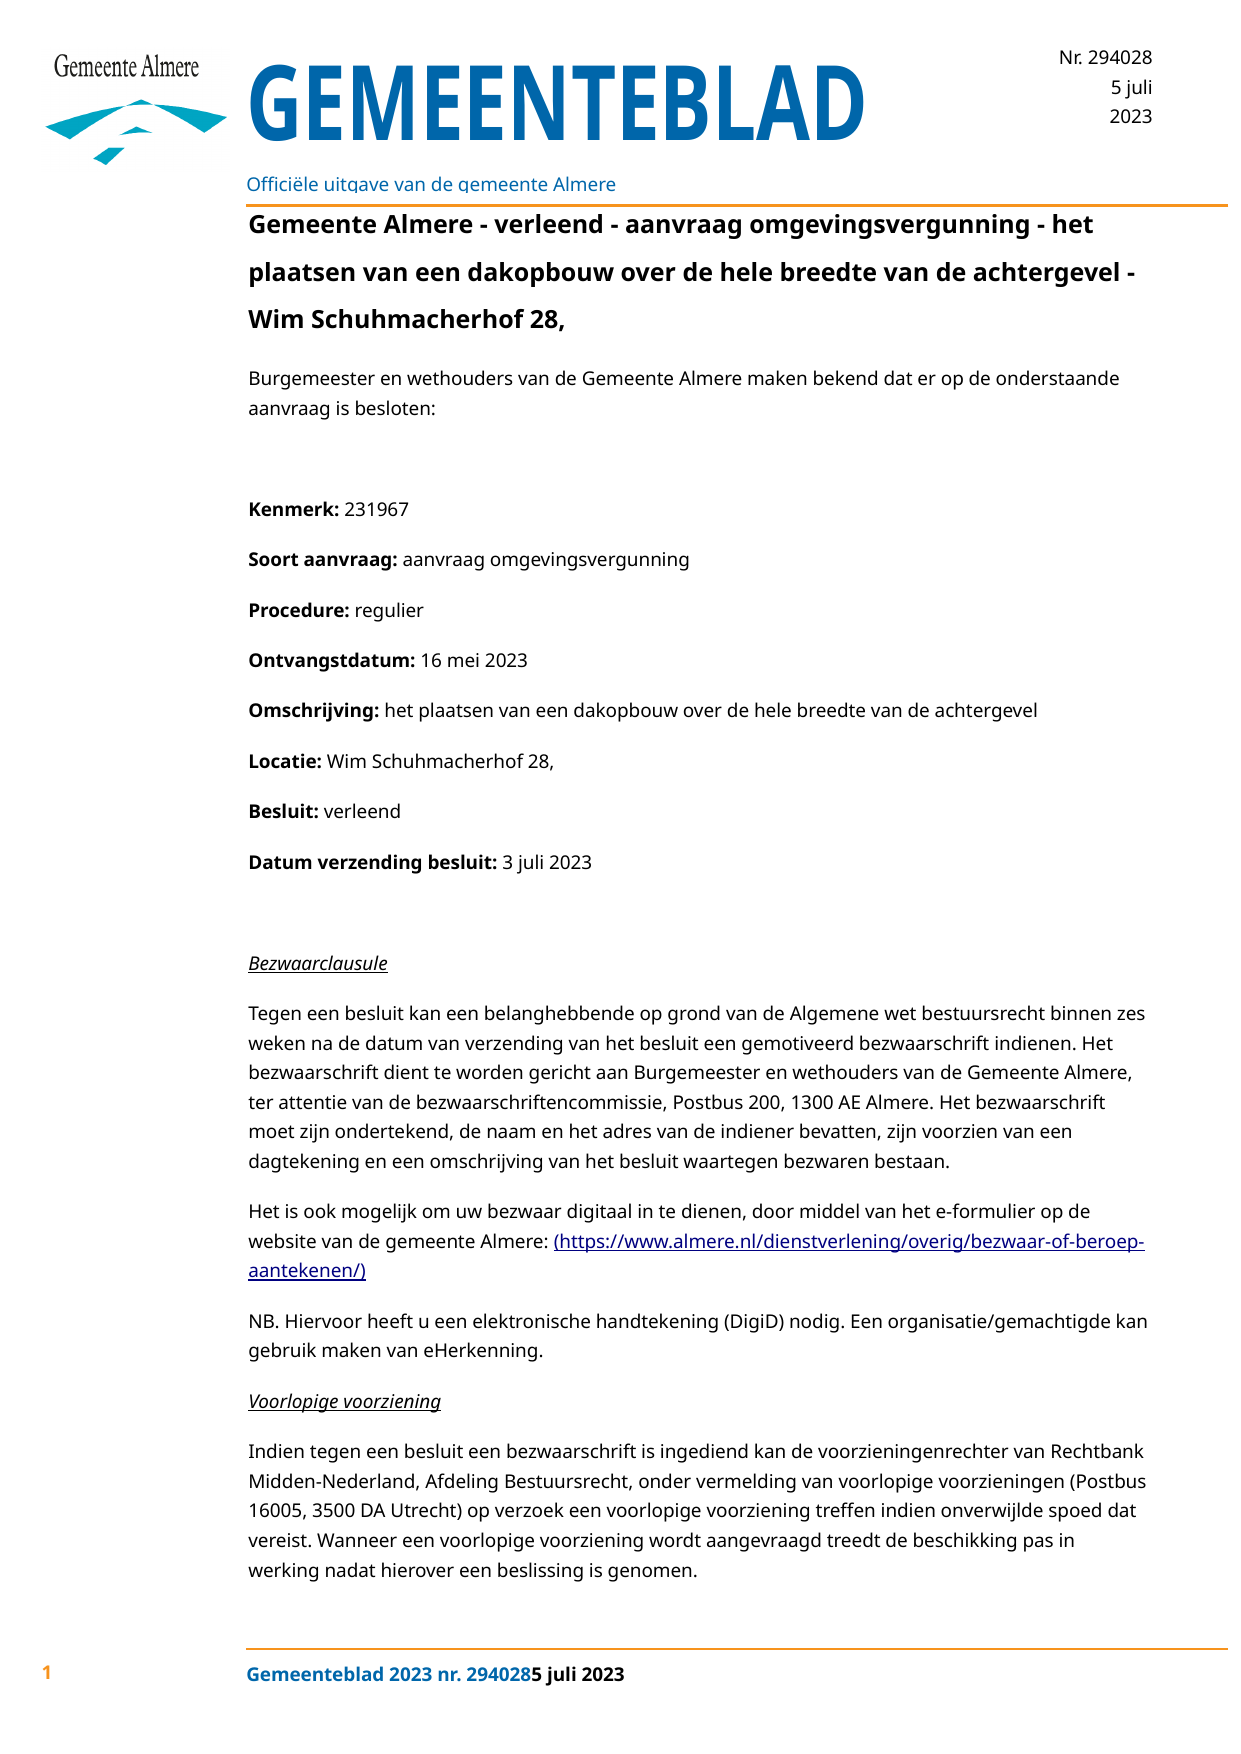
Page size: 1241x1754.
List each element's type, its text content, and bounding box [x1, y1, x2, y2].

text Datum verzending besluit: 3 juli 2023 [248, 849, 1152, 874]
text Indien tegen een besluit een bezwaarschrift is ingediend kan de voorzieningenrechter van Rechtbank Midden-Nederland, Afdeling Bestuursrecht, onder vermelding van voorlopige voorzieningen (Postbus 16005, 3500 DA Utrecht) op verzoek een voorlopige voorziening treffen indien onverwijlde spoed dat vereist. Wanneer een voorlopige voorziening wordt aangevraagd treedt de beschikking pas in werking nadat hierover een beslissing is genomen. [248, 1438, 1152, 1582]
text Bezwaarclausule [248, 950, 1152, 975]
text Het is ook mogelijk om uw bezwaar digitaal in te dienen, door middel van het e-formulier op de website van de gemeente Almere: (https://www.almere.nl/dienstverlening/overig/bezwaar-of-beroep-aantekenen/) [248, 1198, 1152, 1283]
text Besluit: verleend [248, 798, 1152, 824]
text NB. Hiervoor heeft u een elektronische handtekening (DigiD) nodig. Een organisatie/gemachtigde kan gebruik maken van eHerkenning. [248, 1308, 1152, 1363]
text Soort aanvraag: aanvraag omgevingsvergunning [248, 546, 1152, 572]
text Kenmerk: 231967 [248, 496, 1152, 522]
text Locatie: Wim Schuhmacherhof 28, [248, 748, 1152, 774]
text Gemeente Almere - verleend - aanvraag omgevingsvergunning - het plaatsen van een dakopbouw over de hele breedte van de achtergevel - Wim Schuhmacherhof 28, [248, 207, 1152, 336]
text Omschrijving: het plaatsen van een dakopbouw over de hele breedte van de achtergevel [248, 698, 1152, 723]
text Ontvangstdatum: 16 mei 2023 [248, 647, 1152, 673]
picture [41, 47, 231, 172]
text Procedure: regulier [248, 597, 1152, 622]
text Burgemeester en wethouders van de Gemeente Almere maken bekend dat er op de onderstaande aanvraag is besloten: [248, 366, 1152, 421]
text Tegen een besluit kan een belanghebbende op grond van de Algemene wet bestuursrecht binnen zes weken na de datum van verzending van het besluit een gemotiveerd bezwaarschrift indienen. Het bezwaarschrift dient te worden gericht aan Burgemeester en wethouders van de Gemeente Almere, ter attentie van de bezwaarschriftencommissie, Postbus 200, 1300 AE Almere. Het bezwaarschrift moet zijn ondertekend, de naam en het adres van de indiener bevatten, zijn voorzien van een dagtekening en een omschrijving van het besluit waartegen bezwaren bestaan. [248, 1000, 1152, 1174]
text Voorlopige voorziening [248, 1388, 1152, 1414]
